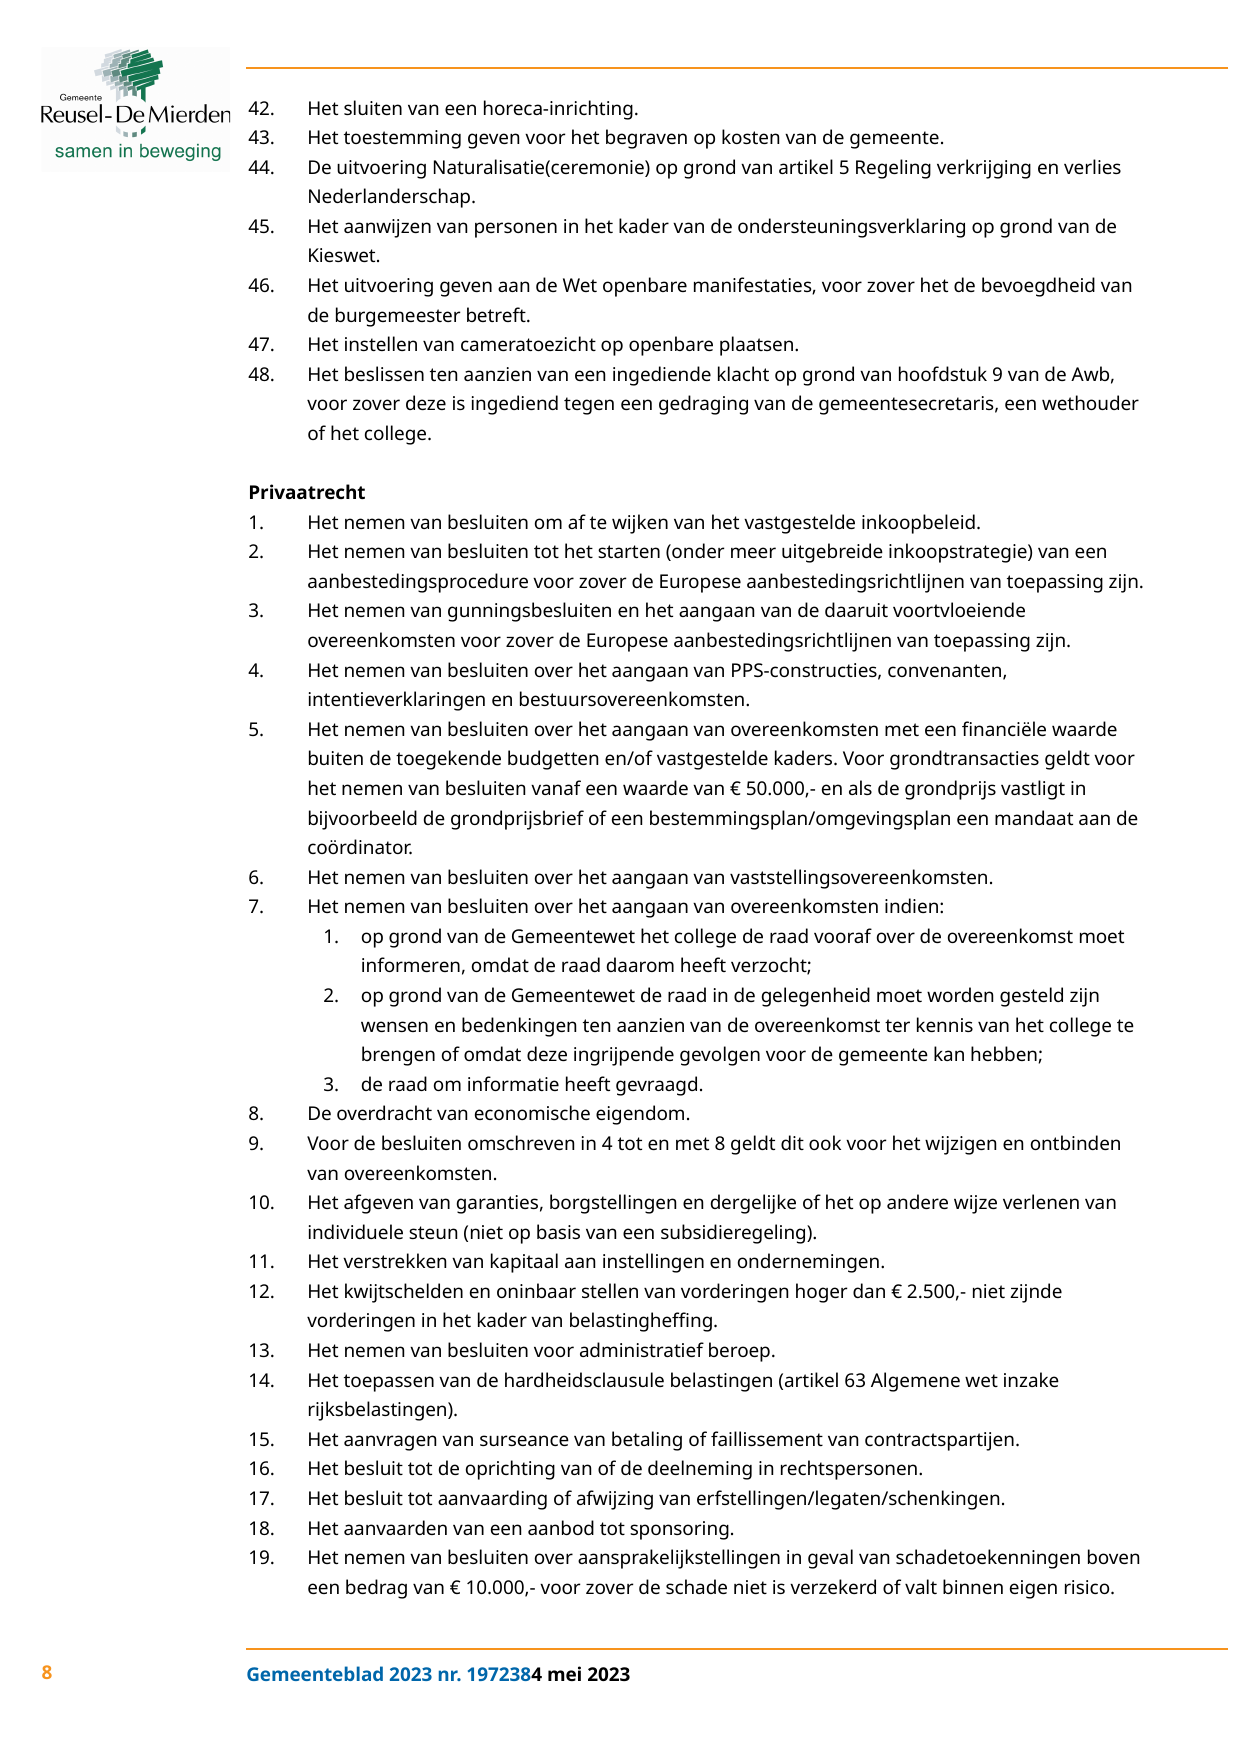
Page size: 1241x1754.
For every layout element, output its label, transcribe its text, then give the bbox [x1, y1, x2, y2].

list Het nemen van gunningsbesluiten en het aangaan van de daaruit voortvloeiende overeenkomsten voor zover de Europese aanbestedingsrichtlijnen van toepassing zijn. [248, 598, 1152, 653]
list Het aanvaarden van een aanbod tot sponsoring. [248, 1515, 1152, 1541]
list Het besluit tot de oprichting van of de deelneming in rechtspersonen. [248, 1456, 1152, 1481]
list Het aanwijzen van personen in het kader van de ondersteuningsverklaring op grond van de Kieswet. [248, 213, 1152, 268]
list Het toepassen van de hardheidsclausule belastingen (artikel 63 Algemene wet inzake rijksbelastingen). [248, 1367, 1152, 1422]
list op grond van de Gemeentewet het college de raad vooraf over de overeenkomst moet informeren, omdat de raad daarom heeft verzocht; [323, 923, 1152, 978]
list De overdracht van economische eigendom. [248, 1101, 1152, 1126]
list Het verstrekken van kapitaal aan instellingen en ondernemingen. [248, 1248, 1152, 1274]
list Het beslissen ten aanzien van een ingediende klacht op grond van hoofdstuk 9 van de Awb, voor zover deze is ingediend tegen een gedraging van de gemeentesecretaris, een wethouder of het college. [248, 361, 1152, 446]
text Privaatrecht [248, 479, 1152, 505]
list Het nemen van besluiten voor administratief beroep. [248, 1337, 1152, 1363]
list op grond van de Gemeentewet de raad in de gelegenheid moet worden gesteld zijn wensen en bedenkingen ten aanzien van de overeenkomst ter kennis van het college te brengen of omdat deze ingrijpende gevolgen voor de gemeente kan hebben; [323, 982, 1152, 1067]
list Het afgeven van garanties, borgstellingen en dergelijke of het op andere wijze verlenen van individuele steun (niet op basis van een subsidieregeling). [248, 1189, 1152, 1245]
picture [41, 47, 231, 172]
list Het nemen van besluiten tot het starten (onder meer uitgebreide inkoopstrategie) van een aanbestedingsprocedure voor zover de Europese aanbestedingsrichtlijnen van toepassing zijn. [248, 538, 1152, 594]
list Het kwijtschelden en oninbaar stellen van vorderingen hoger dan € 2.500,- niet zijnde vorderingen in het kader van belastingheffing. [248, 1278, 1152, 1333]
list Het nemen van besluiten om af te wijken van het vastgestelde inkoopbeleid. [248, 509, 1152, 535]
list De uitvoering Naturalisatie(ceremonie) op grond van artikel 5 Regeling verkrijging en verlies Nederlanderschap. [248, 154, 1152, 209]
list Het nemen van besluiten over het aangaan van PPS-constructies, convenanten, intentieverklaringen en bestuursovereenkomsten. [248, 657, 1152, 712]
list Het aanvragen van surseance van betaling of faillissement van contractspartijen. [248, 1426, 1152, 1452]
list Het nemen van besluiten over het aangaan van overeenkomsten indien: [248, 893, 1152, 919]
list Het uitvoering geven aan de Wet openbare manifestaties, voor zover het de bevoegdheid van de burgemeester betreft. [248, 272, 1152, 328]
list Het nemen van besluiten over het aangaan van overeenkomsten met een financiële waarde buiten de toegekende budgetten en/of vastgestelde kaders. Voor grondtransacties geldt voor het nemen van besluiten vanaf een waarde van € 50.000,- en als de grondprijs vastligt in bijvoorbeeld de grondprijsbrief of een bestemmingsplan/omgevingsplan een mandaat aan de coördinator. [248, 716, 1152, 860]
list Het toestemming geven voor het begraven op kosten van de gemeente. [248, 124, 1152, 150]
list Het nemen van besluiten over aansprakelijkstellingen in geval van schadetoekenningen boven een bedrag van € 10.000,- voor zover de schade niet is verzekerd of valt binnen eigen risico. [248, 1544, 1152, 1600]
list Voor de besluiten omschreven in 4 tot en met 8 geldt dit ook voor het wijzigen en ontbinden van overeenkomsten. [248, 1130, 1152, 1186]
list Het nemen van besluiten over het aangaan van vaststellingsovereenkomsten. [248, 864, 1152, 890]
list Het instellen van cameratoezicht op openbare plaatsen. [248, 331, 1152, 357]
list Het sluiten van een horeca-inrichting. [248, 95, 1152, 121]
list Het besluit tot aanvaarding of afwijzing van erfstellingen/legaten/schenkingen. [248, 1485, 1152, 1511]
list de raad om informatie heeft gevraagd. [323, 1071, 1152, 1097]
